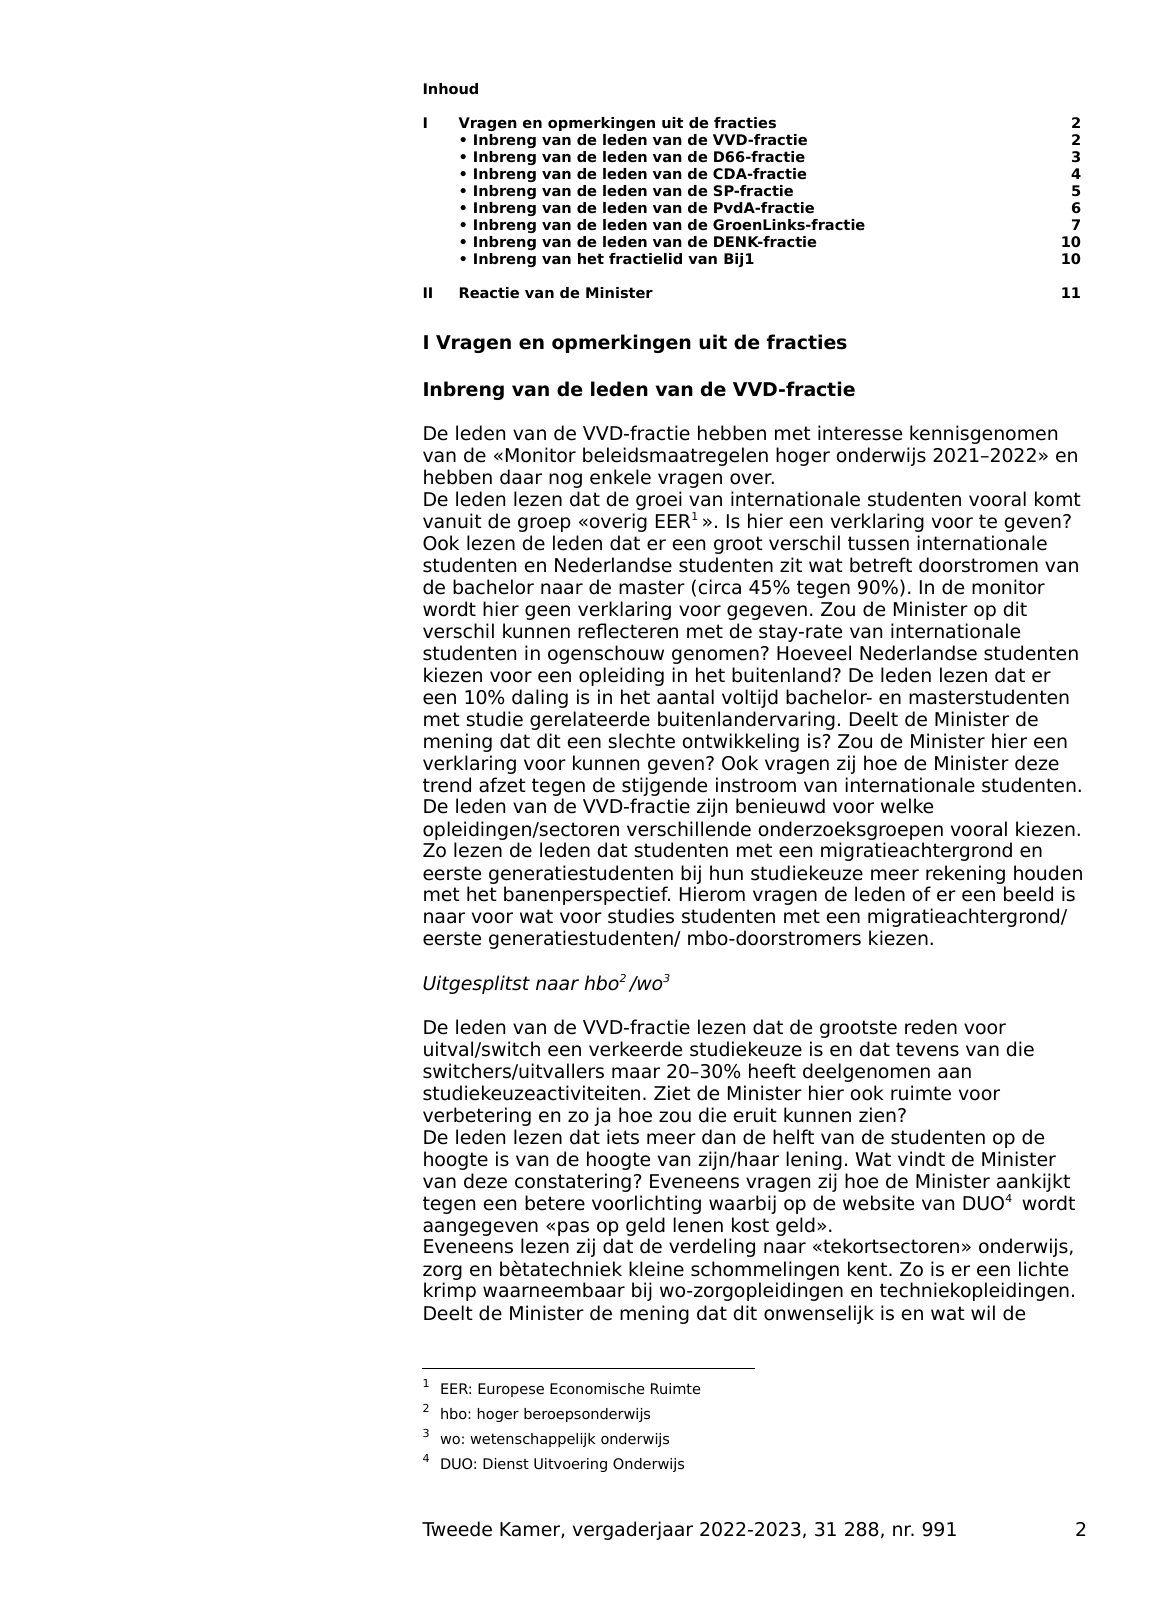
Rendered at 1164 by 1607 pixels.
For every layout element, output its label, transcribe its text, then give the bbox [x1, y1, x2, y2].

table_cell 10 [1026, 251, 1087, 268]
table_cell Reactie van de Minister [452, 285, 1026, 302]
text De leden van de VVD-fractie hebben met interesse kennisgenomen van de «Monitor beleidsmaatregelen hoger onderwijs 2021–2022» en hebben daar nog enkele vragen over. [422, 423, 1087, 489]
text De leden lezen dat de groei van internationale studenten vooral komt vanuit de groep «overig EER». Is hier een verklaring voor te geven? Ook lezen de leden dat er een groot verschil tussen internationale studenten en Nederlandse studenten zit wat betreft doorstromen van de bachelor naar de master (circa 45% tegen 90%). In de monitor wordt hier geen verklaring voor gegeven. Zou de Minister op dit verschil kunnen reflecteren met de stay-rate van internationale studenten in ogenschouw genomen? Hoeveel Nederlandse studenten kiezen voor een opleiding in het buitenland? De leden lezen dat er een 10% daling is in het aantal voltijd bachelor- en masterstudenten met studie gerelateerde buitenlandervaring. Deelt de Minister de mening dat dit een slechte ontwikkeling is? Zou de Minister hier een verklaring voor kunnen geven? Ook vragen zij hoe de Minister deze trend afzet tegen de stijgende instroom van internationale studenten. [422, 489, 1087, 796]
table_cell [422, 251, 452, 268]
table_cell [422, 132, 452, 149]
table_cell 5 [1026, 183, 1087, 200]
table_cell [1026, 268, 1087, 285]
table_cell • Inbreng van de leden van de D66-fractie [452, 149, 1026, 166]
table_cell [422, 200, 452, 217]
table_cell [422, 217, 452, 234]
table_cell 4 [1026, 166, 1087, 183]
table_cell • Inbreng van de leden van de DENK-fractie [452, 234, 1026, 251]
table_cell [422, 166, 452, 183]
table_cell [422, 183, 452, 200]
table_cell [452, 268, 1026, 285]
text De leden van de VVD-fractie lezen dat de grootste reden voor uitval/switch een verkeerde studiekeuze is en dat tevens van die switchers/uitvallers maar 20–30% heeft deelgenomen aan studiekeuzeactiviteiten. Ziet de Minister hier ook ruimte voor verbetering en zo ja hoe zou die eruit kunnen zien? [422, 1017, 1087, 1127]
table_header Inhoud [422, 81, 1026, 98]
table_cell Vragen en opmerkingen uit de fracties [452, 115, 1026, 132]
table_cell [452, 98, 1026, 115]
table_cell 7 [1026, 217, 1087, 234]
table_cell [1026, 98, 1087, 115]
table_cell • Inbreng van de leden van de SP-fractie [452, 183, 1026, 200]
subtitle I Vragen en opmerkingen uit de fracties [422, 332, 1087, 354]
subtitle Uitgesplitst naar hbo/wo [422, 972, 1087, 994]
table_header [1026, 81, 1087, 98]
table_cell 2 [1026, 132, 1087, 149]
table_cell • Inbreng van de leden van de VVD-fractie [452, 132, 1026, 149]
table_cell I [422, 115, 452, 132]
table_cell II [422, 285, 452, 302]
table_cell 10 [1026, 234, 1087, 251]
text De leden lezen dat iets meer dan de helft van de studenten op de hoogte is van de hoogte van zijn/haar lening. Wat vindt de Minister van deze constatering? Eveneens vragen zij hoe de Minister aankijkt tegen een betere voorlichting waarbij op de website van DUO wordt aangegeven «pas op geld lenen kost geld». [422, 1127, 1087, 1236]
text De leden van de VVD-fractie zijn benieuwd voor welke opleidingen/sectoren verschillende onderzoeksgroepen vooral kiezen. Zo lezen de leden dat studenten met een migratieachtergrond en eerste generatiestudenten bij hun studiekeuze meer rekening houden met het banenperspectief. Hierom vragen de leden of er een beeld is naar voor wat voor studies studenten met een migratieachtergrond/ eerste generatiestudenten/ mbo-doorstromers kiezen. [422, 796, 1087, 950]
table_cell • Inbreng van de leden van de CDA-fractie [452, 166, 1026, 183]
table_cell [422, 149, 452, 166]
text hbo: hoger beroepsonderwijs [422, 1402, 1087, 1424]
subtitle Inbreng van de leden van de VVD-fractie [422, 379, 1087, 401]
table_cell 6 [1026, 200, 1087, 217]
table_cell • Inbreng van de leden van de PvdA-fractie [452, 200, 1026, 217]
text Eveneens lezen zij dat de verdeling naar «tekortsectoren» onderwijs, zorg en bètatechniek kleine schommelingen kent. Zo is er een lichte krimp waarneembaar bij wo-zorgopleidingen en techniekopleidingen. Deelt de Minister de mening dat dit onwenselijk is en wat wil de [422, 1236, 1087, 1324]
table_cell • Inbreng van het fractielid van Bij1 [452, 251, 1026, 268]
table_cell [422, 98, 452, 115]
text wo: wetenschappelijk onderwijs [422, 1427, 1087, 1449]
table_cell 3 [1026, 149, 1087, 166]
table_cell • Inbreng van de leden van de GroenLinks-fractie [452, 217, 1026, 234]
table_cell 2 [1026, 115, 1087, 132]
text DUO: Dienst Uitvoering Onderwijs [422, 1452, 1087, 1474]
table_cell 11 [1026, 285, 1087, 302]
table_cell [422, 234, 452, 251]
text EER: Europese Economische Ruimte [422, 1377, 1087, 1399]
table_cell [422, 268, 452, 285]
